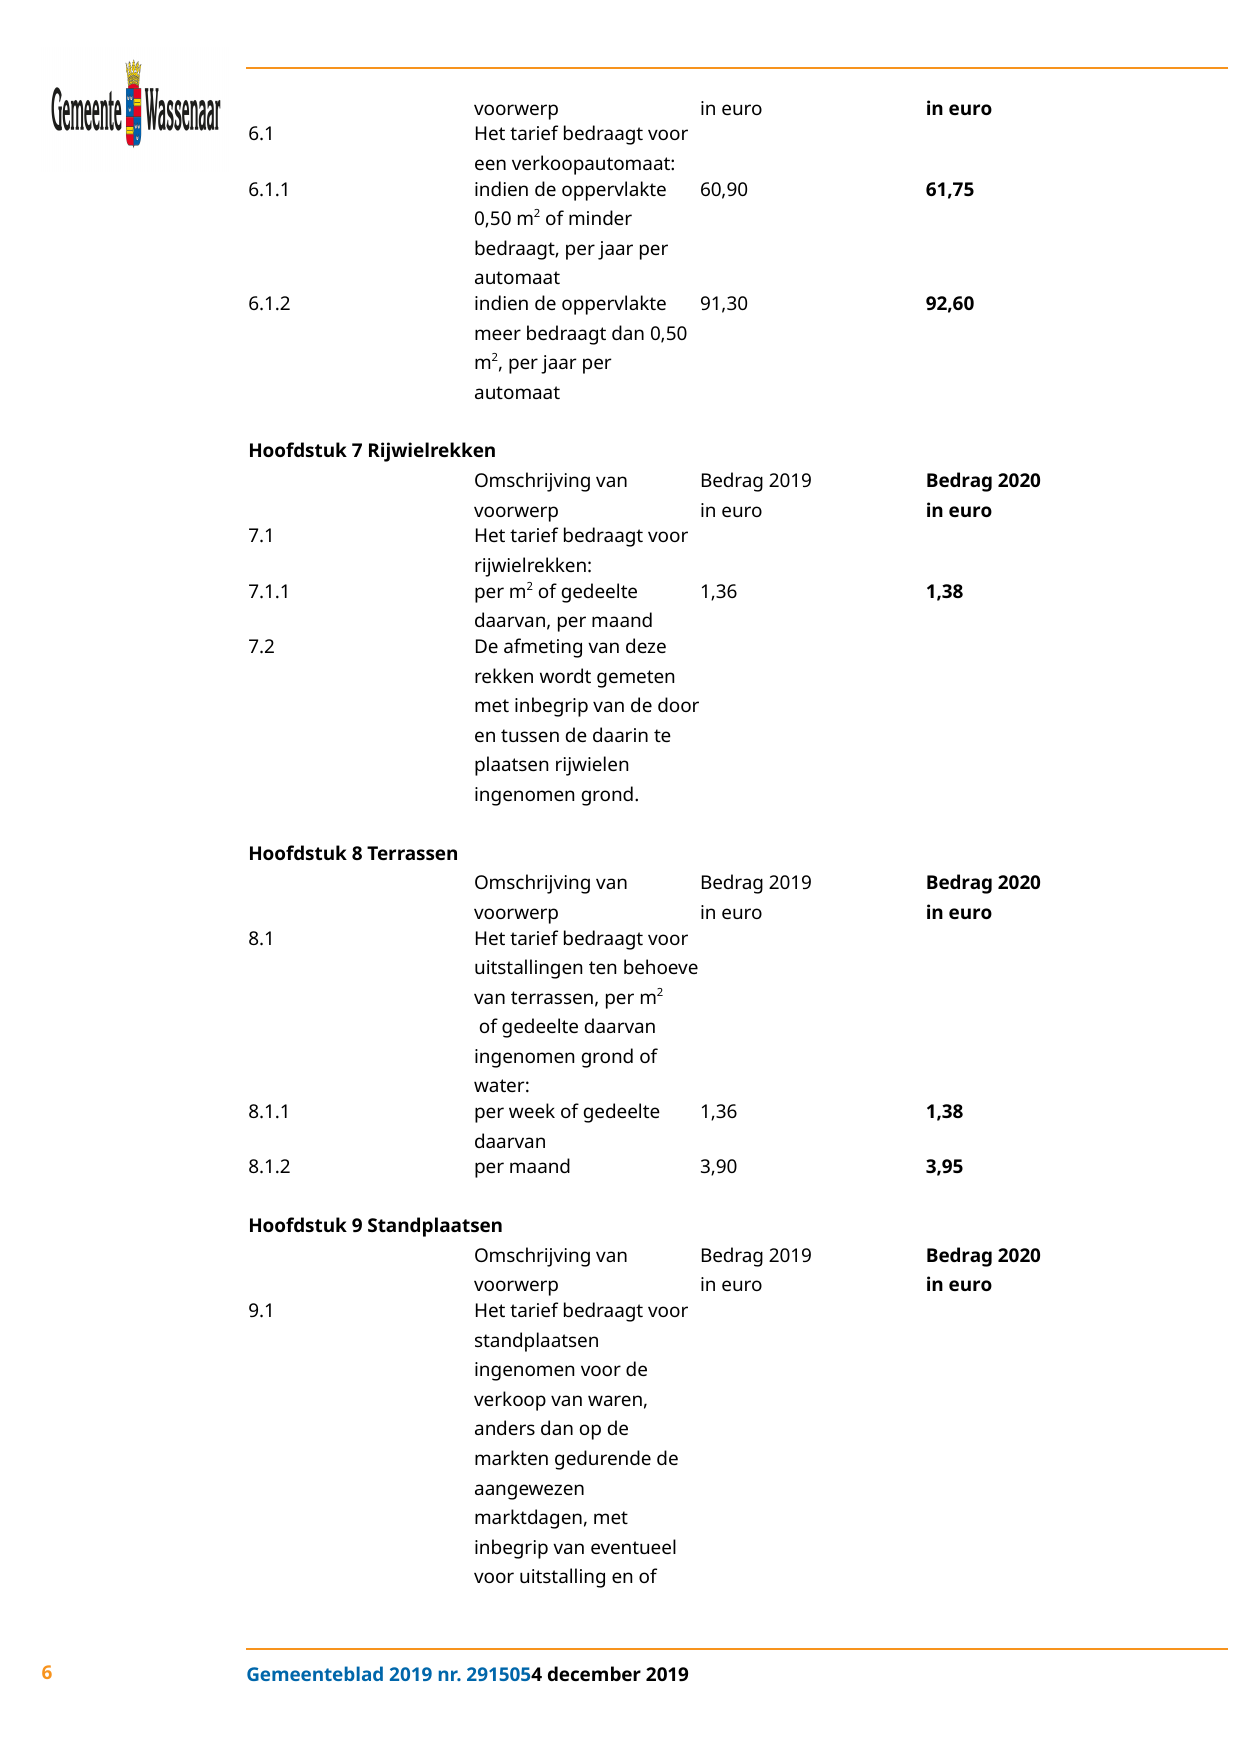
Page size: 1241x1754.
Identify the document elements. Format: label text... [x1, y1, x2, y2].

table_header Bedrag 2019 in euro [700, 1242, 926, 1297]
table_cell [926, 121, 1152, 176]
table_header in euro [926, 95, 1152, 121]
table_cell [700, 925, 926, 1098]
table_header Bedrag 2020 in euro [926, 1242, 1152, 1297]
table_header Omschrijving van voorwerp [474, 1242, 700, 1297]
table_cell 60,90 [700, 176, 926, 290]
table_cell 6.1.2 [248, 290, 474, 405]
table_cell per maand [474, 1154, 700, 1179]
table_cell Het tarief bedraagt voor een verkoopautomaat: [474, 121, 700, 176]
table_cell 3,90 [700, 1154, 926, 1179]
table_header Omschrijving van voorwerp [474, 869, 700, 925]
table_header Bedrag 2019 in euro [700, 467, 926, 523]
table_cell 7.2 [248, 633, 474, 807]
table_header Bedrag 2020 in euro [926, 869, 1152, 925]
text Hoofdstuk 8 Terrassen [248, 840, 1152, 865]
table_cell [926, 1297, 1152, 1589]
table_cell 92,60 [926, 290, 1152, 405]
table_cell per week of gedeelte daarvan [474, 1098, 700, 1154]
table_cell 8.1.1 [248, 1098, 474, 1154]
table_header [248, 467, 474, 523]
table_header in euro [700, 95, 926, 121]
table_header voorwerp [474, 95, 700, 121]
table_cell 8.1 [248, 925, 474, 1098]
text Hoofdstuk 9 Standplaatsen [248, 1212, 1152, 1238]
table_cell indien de oppervlakte meer bedraagt dan 0,50 m2, per jaar per automaat [474, 290, 700, 405]
table_header Bedrag 2019 in euro [700, 869, 926, 925]
table_cell 6.1 [248, 121, 474, 176]
table_cell 8.1.2 [248, 1154, 474, 1179]
picture [41, 47, 231, 172]
table_cell 7.1.1 [248, 578, 474, 633]
table_cell [926, 523, 1152, 578]
table_cell 1,38 [926, 1098, 1152, 1154]
table_cell 1,38 [926, 578, 1152, 633]
table_cell [700, 1297, 926, 1589]
table_cell 7.1 [248, 523, 474, 578]
table_cell per m2 of gedeelte daarvan, per maand [474, 578, 700, 633]
text Hoofdstuk 7 Rijwielrekken [248, 438, 1152, 463]
table_cell Het tarief bedraagt voor uitstallingen ten behoeve van terrassen, per m2 of gedeelte daarvan ingenomen grond of water: [474, 925, 700, 1098]
table_cell 1,36 [700, 1098, 926, 1154]
table_header [248, 869, 474, 925]
table_cell 3,95 [926, 1154, 1152, 1179]
table_cell [926, 925, 1152, 1098]
table_cell 9.1 [248, 1297, 474, 1589]
table_cell [700, 523, 926, 578]
table_header [248, 1242, 474, 1297]
table_cell 61,75 [926, 176, 1152, 290]
table_cell De afmeting van deze rekken wordt gemeten met inbegrip van de door en tussen de daarin te plaatsen rijwielen ingenomen grond. [474, 633, 700, 807]
table_cell 1,36 [700, 578, 926, 633]
table_header Bedrag 2020 in euro [926, 467, 1152, 523]
table_cell indien de oppervlakte 0,50 m2 of minder bedraagt, per jaar per automaat [474, 176, 700, 290]
table_cell [700, 121, 926, 176]
table_cell Het tarief bedraagt voor standplaatsen ingenomen voor de verkoop van waren, anders dan op de markten gedurende de aangewezen marktdagen, met inbegrip van eventueel voor uitstalling en of [474, 1297, 700, 1589]
table_cell [926, 633, 1152, 807]
table_cell 6.1.1 [248, 176, 474, 290]
table_header [248, 95, 474, 121]
table_cell 91,30 [700, 290, 926, 405]
table_cell Het tarief bedraagt voor rijwielrekken: [474, 523, 700, 578]
table_header Omschrijving van voorwerp [474, 467, 700, 523]
table_cell [700, 633, 926, 807]
